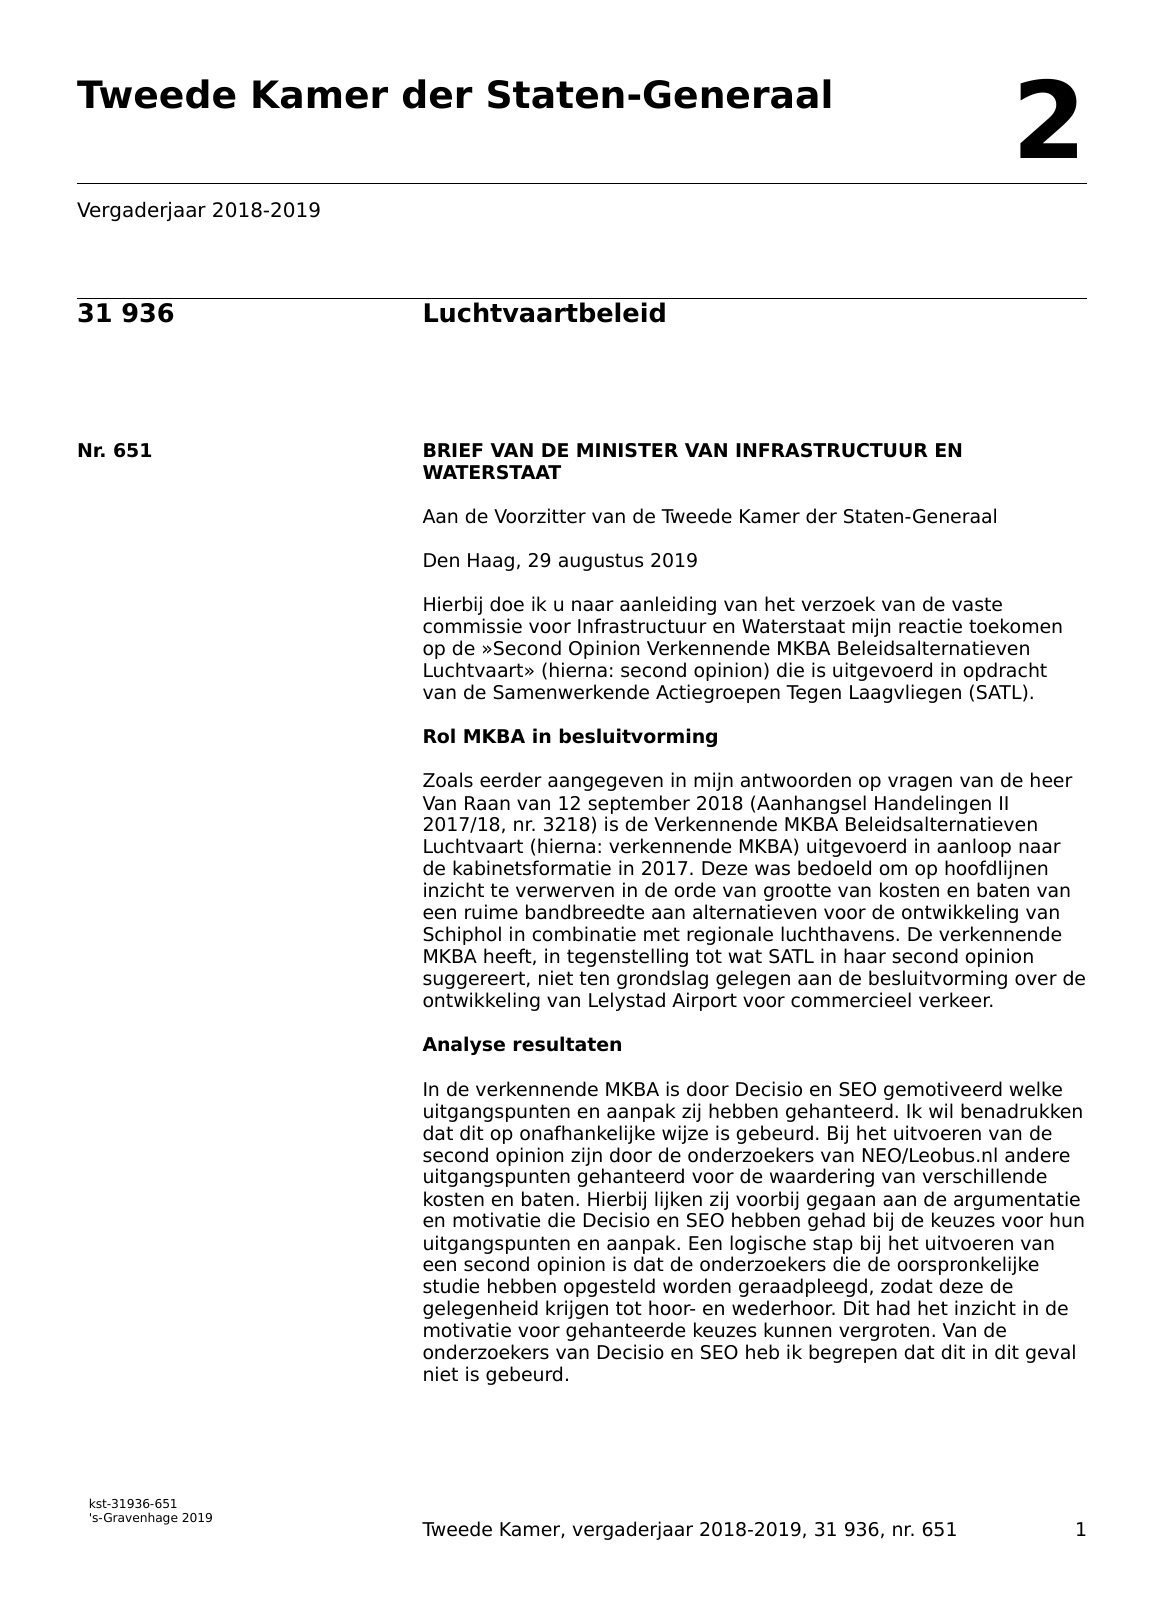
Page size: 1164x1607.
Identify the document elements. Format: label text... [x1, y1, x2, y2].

text In de verkennende MKBA is door Decisio en SEO gemotiveerd welke uitgangspunten en aanpak zij hebben gehanteerd. Ik wil benadrukken dat dit op onafhankelijke wijze is gebeurd. Bij het uitvoeren van de second opinion zijn door de onderzoekers van NEO/Leobus.nl andere uitgangspunten gehanteerd voor de waardering van verschillende kosten en baten. Hierbij lijken zij voorbij gegaan aan de argumentatie en motivatie die Decisio en SEO hebben gehad bij de keuzes voor hun uitgangspunten en aanpak. Een logische stap bij het uitvoeren van een second opinion is dat de onderzoekers die de oorspronkelijke studie hebben opgesteld worden geraadpleegd, zodat deze de gelegenheid krijgen tot hoor- en wederhoor. Dit had het inzicht in de motivatie voor gehanteerde keuzes kunnen vergroten. Van de onderzoekers van Decisio en SEO heb ik begrepen dat dit in dit geval niet is gebeurd. [422, 1078, 1087, 1386]
subtitle Nr. 651 BRIEF VAN DE MINISTER VAN INFRASTRUCTUUR EN WATERSTAAT [77, 440, 1087, 484]
text Hierbij doe ik u naar aanleiding van het verzoek van de vaste commissie voor Infrastructuur en Waterstaat mijn reactie toekomen op de »Second Opinion Verkennende MKBA Beleidsalternatieven Luchtvaart» (hierna: second opinion) die is uitgevoerd in opdracht van de Samenwerkende Actiegroepen Tegen Laagvliegen (SATL). [422, 594, 1087, 704]
text Aan de Voorzitter van de Tweede Kamer der Staten-Generaal [422, 506, 1087, 528]
text kst-31936-651 [88, 1497, 323, 1511]
table_header 2 [886, 59, 1087, 183]
subtitle Rol MKBA in besluitvorming [422, 726, 1087, 748]
subtitle Analyse resultaten [422, 1034, 1087, 1056]
text Den Haag, 29 augustus 2019 [422, 550, 1087, 572]
text 's-Gravenhage 2019 [88, 1511, 323, 1525]
subtitle 31 936 Luchtvaartbeleid [77, 299, 1087, 329]
text Zoals eerder aangegeven in mijn antwoorden op vragen van de heer Van Raan van 12 september 2018 (Aanhangsel Handelingen II 2017/18, nr. 3218) is de Verkennende MKBA Beleidsalternatieven Luchtvaart (hierna: verkennende MKBA) uitgevoerd in aanloop naar de kabinetsformatie in 2017. Deze was bedoeld om op hoofdlijnen inzicht te verwerven in de orde van grootte van kosten en baten van een ruime bandbreedte aan alternatieven voor de ontwikkeling van Schiphol in combinatie met regionale luchthavens. De verkennende MKBA heeft, in tegenstelling tot wat SATL in haar second opinion suggereert, niet ten grondslag gelegen aan de besluitvorming over de ontwikkeling van Lelystad Airport voor commercieel verkeer. [422, 770, 1087, 1012]
table_cell Vergaderjaar 2018-2019 [77, 184, 1087, 298]
table_header Tweede Kamer der Staten-Generaal [77, 59, 886, 183]
